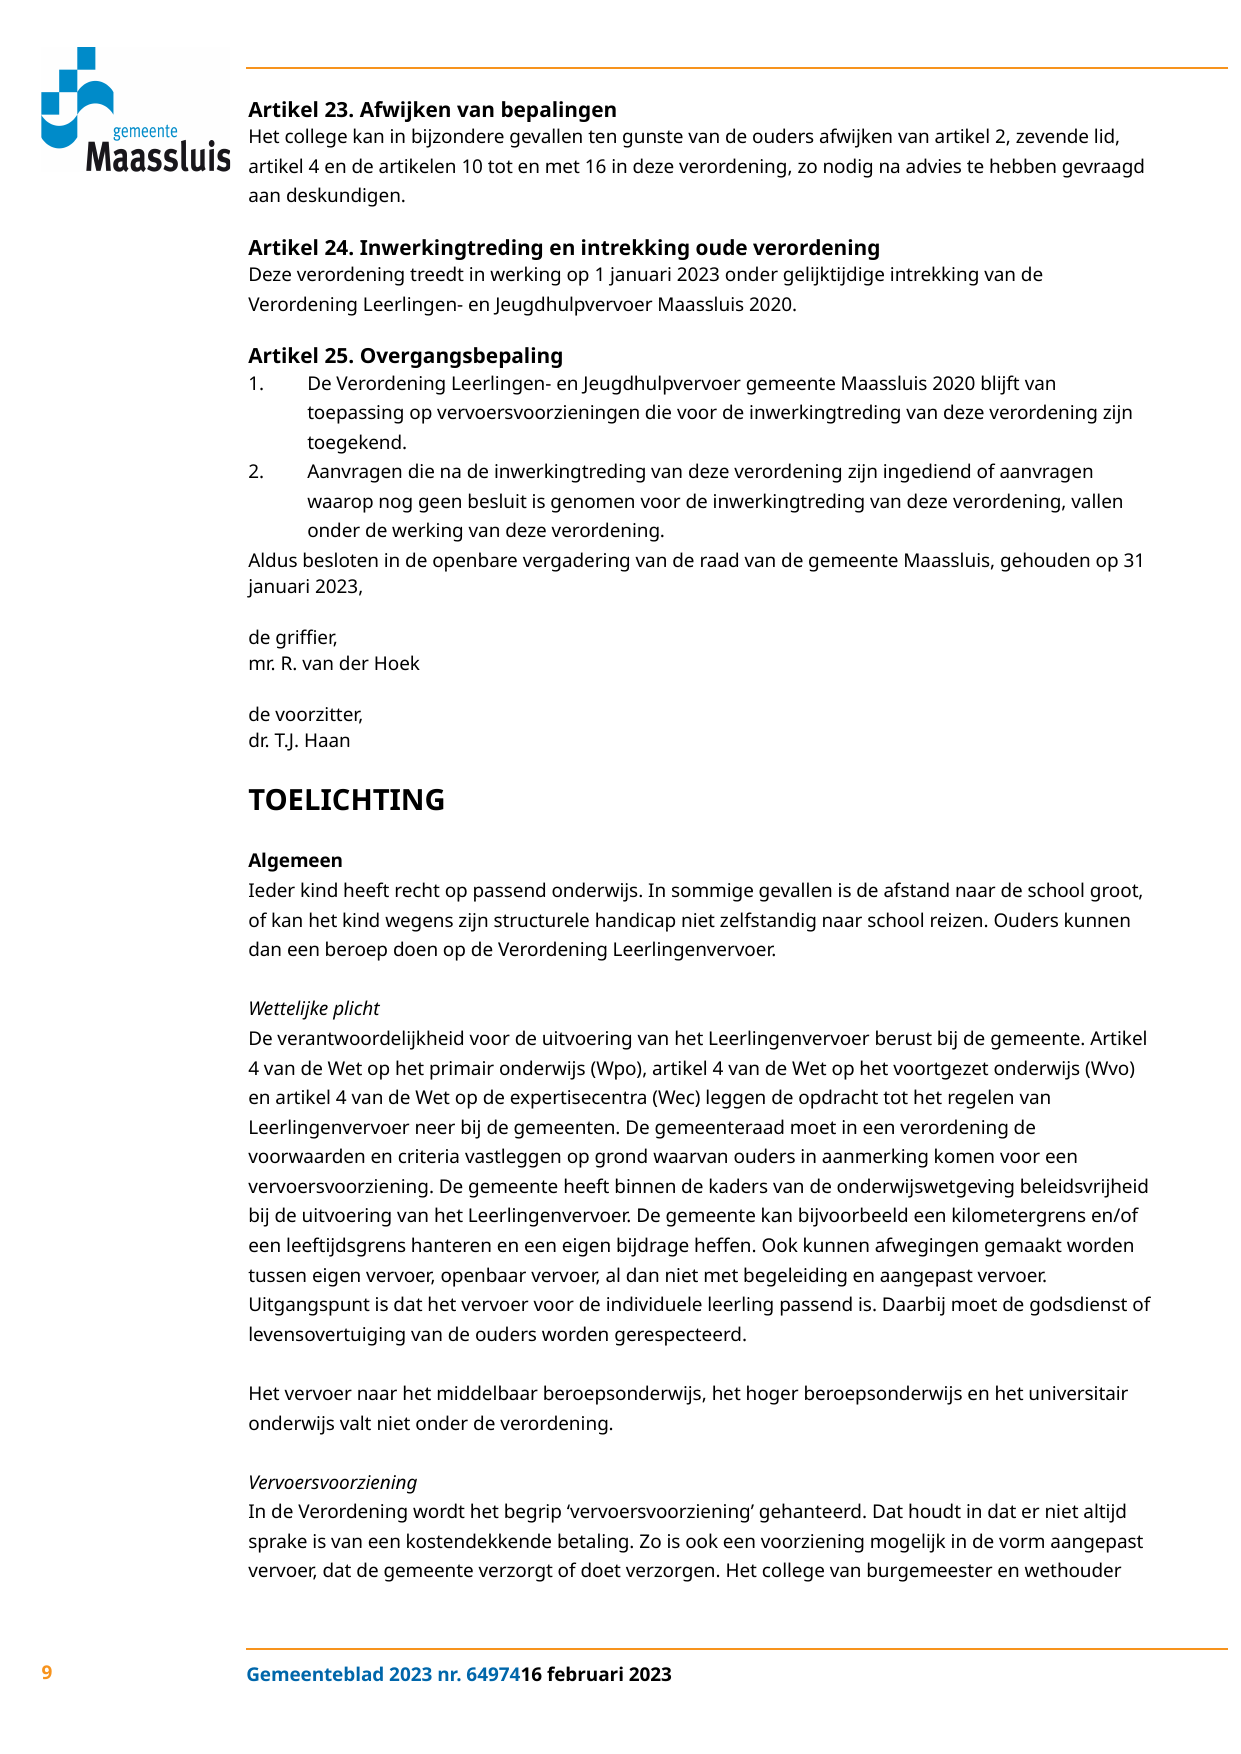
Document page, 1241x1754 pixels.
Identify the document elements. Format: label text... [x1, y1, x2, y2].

text mr. R. van der Hoek [248, 650, 1152, 676]
text In de Verordening wordt het begrip ‘vervoersvoorziening’ gehanteerd. Dat houdt in dat er niet altijd sprake is van een kostendekkende betaling. Zo is ook een voorziening mogelijk in de vorm aangepast vervoer, dat de gemeente verzorgt of doet verzorgen. Het college van burgemeester en wethouder [248, 1498, 1152, 1583]
text Het college kan in bijzondere gevallen ten gunste van de ouders afwijken van artikel 2, zevende lid, artikel 4 en de artikelen 10 tot en met 16 in deze verordening, zo nodig na advies te hebben gevraagd aan deskundigen. [248, 123, 1152, 208]
text Vervoersvoorziening [248, 1469, 1152, 1494]
text dr. T.J. Haan [248, 727, 1152, 753]
text Artikel 24. Inwerkingtreding en intrekking oude verordening [248, 233, 1152, 261]
picture [41, 47, 77, 92]
text Aldus besloten in de openbare vergadering van de raad van de gemeente Maassluis, gehouden op 31 januari 2023, [248, 547, 1152, 599]
text Algemeen [248, 848, 1152, 873]
list Aanvragen die na de inwerkingtreding van deze verordening zijn ingediend of aanvragen waarop nog geen besluit is genomen voor de inwerkingtreding van deze verordening, vallen onder de werking van deze verordening. [248, 458, 1152, 543]
picture [41, 47, 231, 172]
text Het vervoer naar het middelbaar beroepsonderwijs, het hoger beroepsonderwijs en het universitair onderwijs valt niet onder de verordening. [248, 1380, 1152, 1435]
text Wettelijke plicht [248, 996, 1152, 1021]
text De verantwoordelijkheid voor de uitvoering van het Leerlingenvervoer berust bij de gemeente. Artikel 4 van de Wet op het primair onderwijs (Wpo), artikel 4 van de Wet op het voortgezet onderwijs (Wvo) en artikel 4 van de Wet op de expertisecentra (Wec) leggen de opdracht tot het regelen van Leerlingenvervoer neer bij de gemeenten. De gemeenteraad moet in een verordening de voorwaarden en criteria vastleggen op grond waarvan ouders in aanmerking komen voor een vervoersvoorziening. De gemeente heeft binnen de kaders van de onderwijswetgeving beleidsvrijheid bij de uitvoering van het Leerlingenvervoer. De gemeente kan bijvoorbeeld een kilometergrens en/of een leeftijdsgrens hanteren en een eigen bijdrage heffen. Ook kunnen afwegingen gemaakt worden tussen eigen vervoer, openbaar vervoer, al dan niet met begeleiding en aangepast vervoer. Uitgangspunt is dat het vervoer voor de individuele leerling passend is. Daarbij moet de godsdienst of levensovertuiging van de ouders worden gerespecteerd. [248, 1025, 1152, 1347]
text de griffier, [248, 624, 1152, 650]
text Deze verordening treedt in werking op 1 januari 2023 onder gelijktijdige intrekking van de Verordening Leerlingen- en Jeugdhulpvervoer Maassluis 2020. [248, 261, 1152, 317]
text Ieder kind heeft recht op passend onderwijs. In sommige gevallen is de afstand naar de school groot, of kan het kind wegens zijn structurele handicap niet zelfstandig naar school reizen. Ouders kunnen dan een beroep doen op de Verordening Leerlingenvervoer. [248, 877, 1152, 962]
text de voorzitter, [248, 702, 1152, 727]
list De Verordening Leerlingen- en Jeugdhulpvervoer gemeente Maassluis 2020 blijft van toepassing op vervoersvoorzieningen die voor de inwerkingtreding van deze verordening zijn toegekend. [248, 370, 1152, 454]
text TOELICHTING [248, 779, 1152, 818]
text Artikel 25. Overgangsbepaling [248, 341, 1152, 370]
text Artikel 23. Afwijken van bepalingen [248, 95, 1152, 123]
